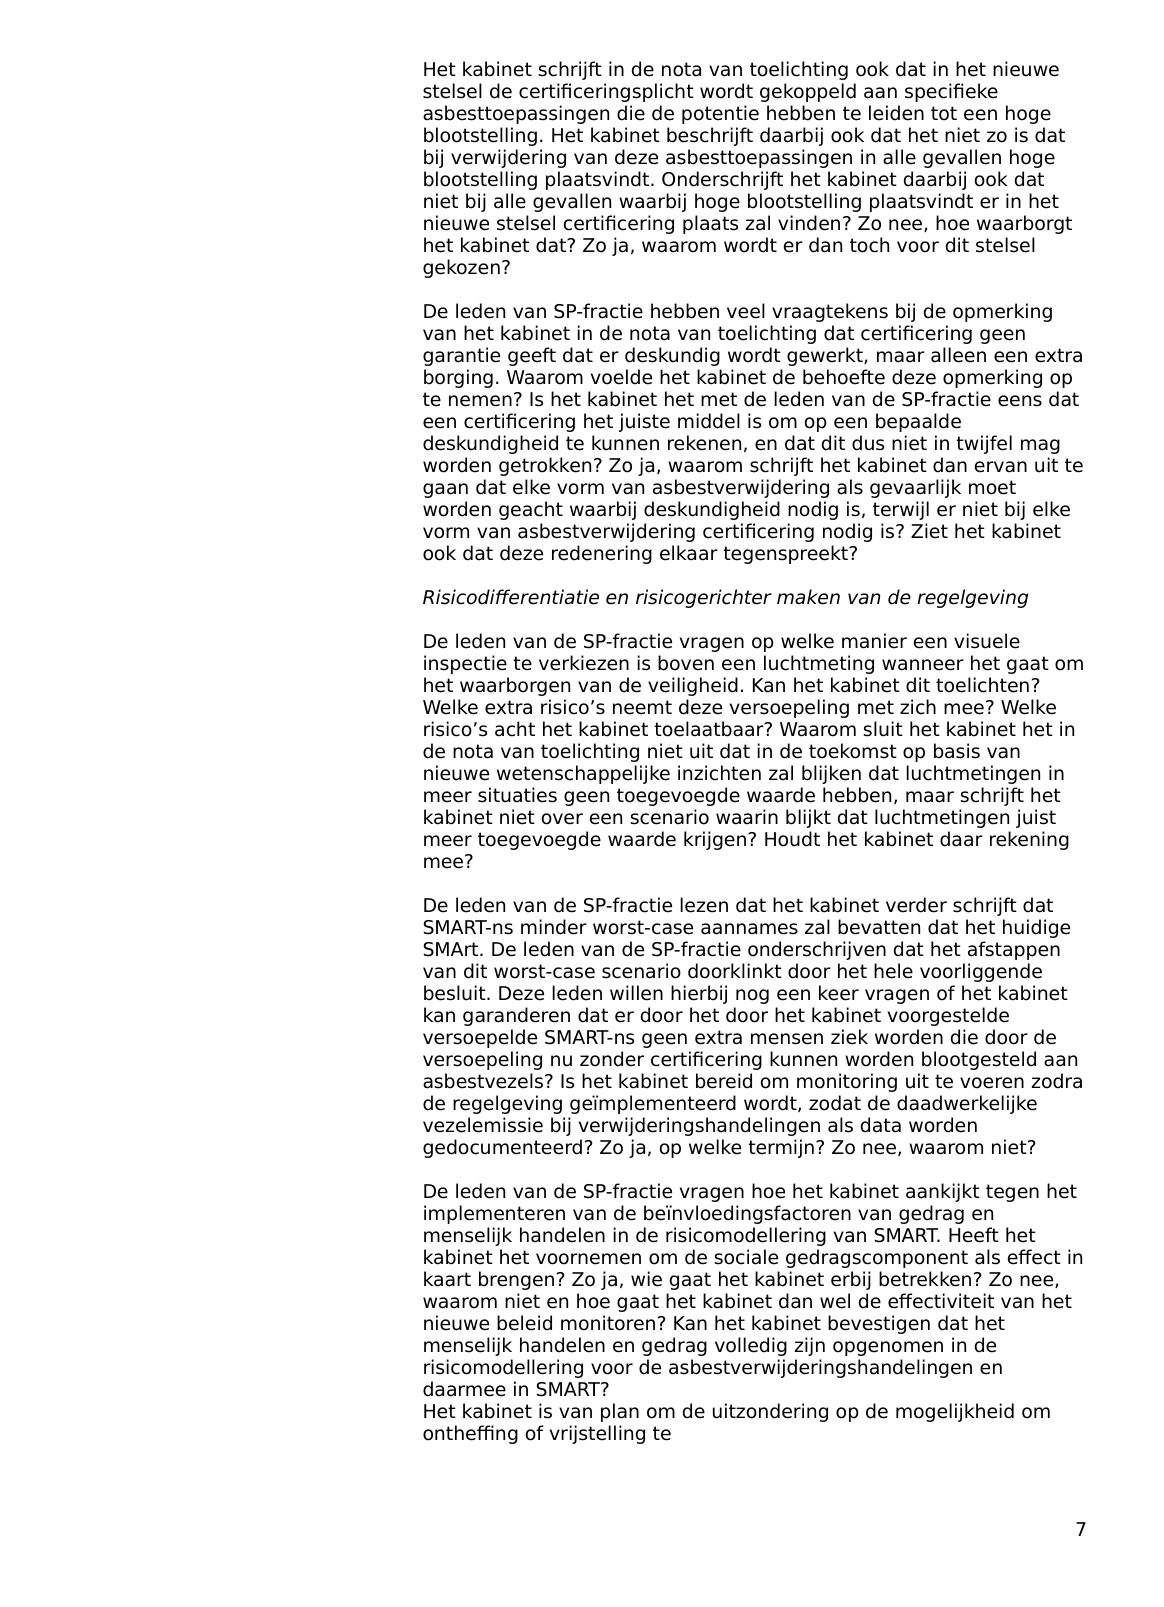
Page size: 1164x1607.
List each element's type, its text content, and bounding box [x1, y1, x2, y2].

text De leden van SP-fractie hebben veel vraagtekens bij de opmerking van het kabinet in de nota van toelichting dat certificering geen garantie geeft dat er deskundig wordt gewerkt, maar alleen een extra borging. Waarom voelde het kabinet de behoefte deze opmerking op te nemen? Is het kabinet het met de leden van de SP-fractie eens dat een certificering het juiste middel is om op een bepaalde deskundigheid te kunnen rekenen, en dat dit dus niet in twijfel mag worden getrokken? Zo ja, waarom schrijft het kabinet dan ervan uit te gaan dat elke vorm van asbestverwijdering als gevaarlijk moet worden geacht waarbij deskundigheid nodig is, terwijl er niet bij elke vorm van asbestverwijdering certificering nodig is? Ziet het kabinet ook dat deze redenering elkaar tegenspreekt? [422, 301, 1087, 565]
text De leden van de SP-fractie vragen op welke manier een visuele inspectie te verkiezen is boven een luchtmeting wanneer het gaat om het waarborgen van de veiligheid. Kan het kabinet dit toelichten? Welke extra risico’s neemt deze versoepeling met zich mee? Welke risico’s acht het kabinet toelaatbaar? Waarom sluit het kabinet het in de nota van toelichting niet uit dat in de toekomst op basis van nieuwe wetenschappelijke inzichten zal blijken dat luchtmetingen in meer situaties geen toegevoegde waarde hebben, maar schrijft het kabinet niet over een scenario waarin blijkt dat luchtmetingen juist meer toegevoegde waarde krijgen? Houdt het kabinet daar rekening mee? [422, 631, 1087, 873]
text De leden van de SP-fractie vragen hoe het kabinet aankijkt tegen het implementeren van de beïnvloedingsfactoren van gedrag en menselijk handelen in de risicomodellering van SMART. Heeft het kabinet het voornemen om de sociale gedragscomponent als effect in kaart brengen? Zo ja, wie gaat het kabinet erbij betrekken? Zo nee, waarom niet en hoe gaat het kabinet dan wel de effectiviteit van het nieuwe beleid monitoren? Kan het kabinet bevestigen dat het menselijk handelen en gedrag volledig zijn opgenomen in de risicomodellering voor de asbestverwijderingshandelingen en daarmee in SMART? [422, 1181, 1087, 1401]
text Het kabinet is van plan om de uitzondering op de mogelijkheid om ontheffing of vrijstelling te [422, 1401, 1087, 1445]
text De leden van de SP-fractie lezen dat het kabinet verder schrijft dat SMART-ns minder worst-case aannames zal bevatten dat het huidige SMArt. De leden van de SP-fractie onderschrijven dat het afstappen van dit worst-case scenario doorklinkt door het hele voorliggende besluit. Deze leden willen hierbij nog een keer vragen of het kabinet kan garanderen dat er door het door het kabinet voorgestelde versoepelde SMART-ns geen extra mensen ziek worden die door de versoepeling nu zonder certificering kunnen worden blootgesteld aan asbestvezels? Is het kabinet bereid om monitoring uit te voeren zodra de regelgeving geïmplementeerd wordt, zodat de daadwerkelijke vezelemissie bij verwijderingshandelingen als data worden gedocumenteerd? Zo ja, op welke termijn? Zo nee, waarom niet? [422, 895, 1087, 1159]
text Het kabinet schrijft in de nota van toelichting ook dat in het nieuwe stelsel de certificeringsplicht wordt gekoppeld aan specifieke asbesttoepassingen die de potentie hebben te leiden tot een hoge blootstelling. Het kabinet beschrijft daarbij ook dat het niet zo is dat bij verwijdering van deze asbesttoepassingen in alle gevallen hoge blootstelling plaatsvindt. Onderschrijft het kabinet daarbij ook dat niet bij alle gevallen waarbij hoge blootstelling plaatsvindt er in het nieuwe stelsel certificering plaats zal vinden? Zo nee, hoe waarborgt het kabinet dat? Zo ja, waarom wordt er dan toch voor dit stelsel gekozen? [422, 59, 1087, 279]
subtitle Risicodifferentiatie en risicogerichter maken van de regelgeving [422, 587, 1087, 609]
